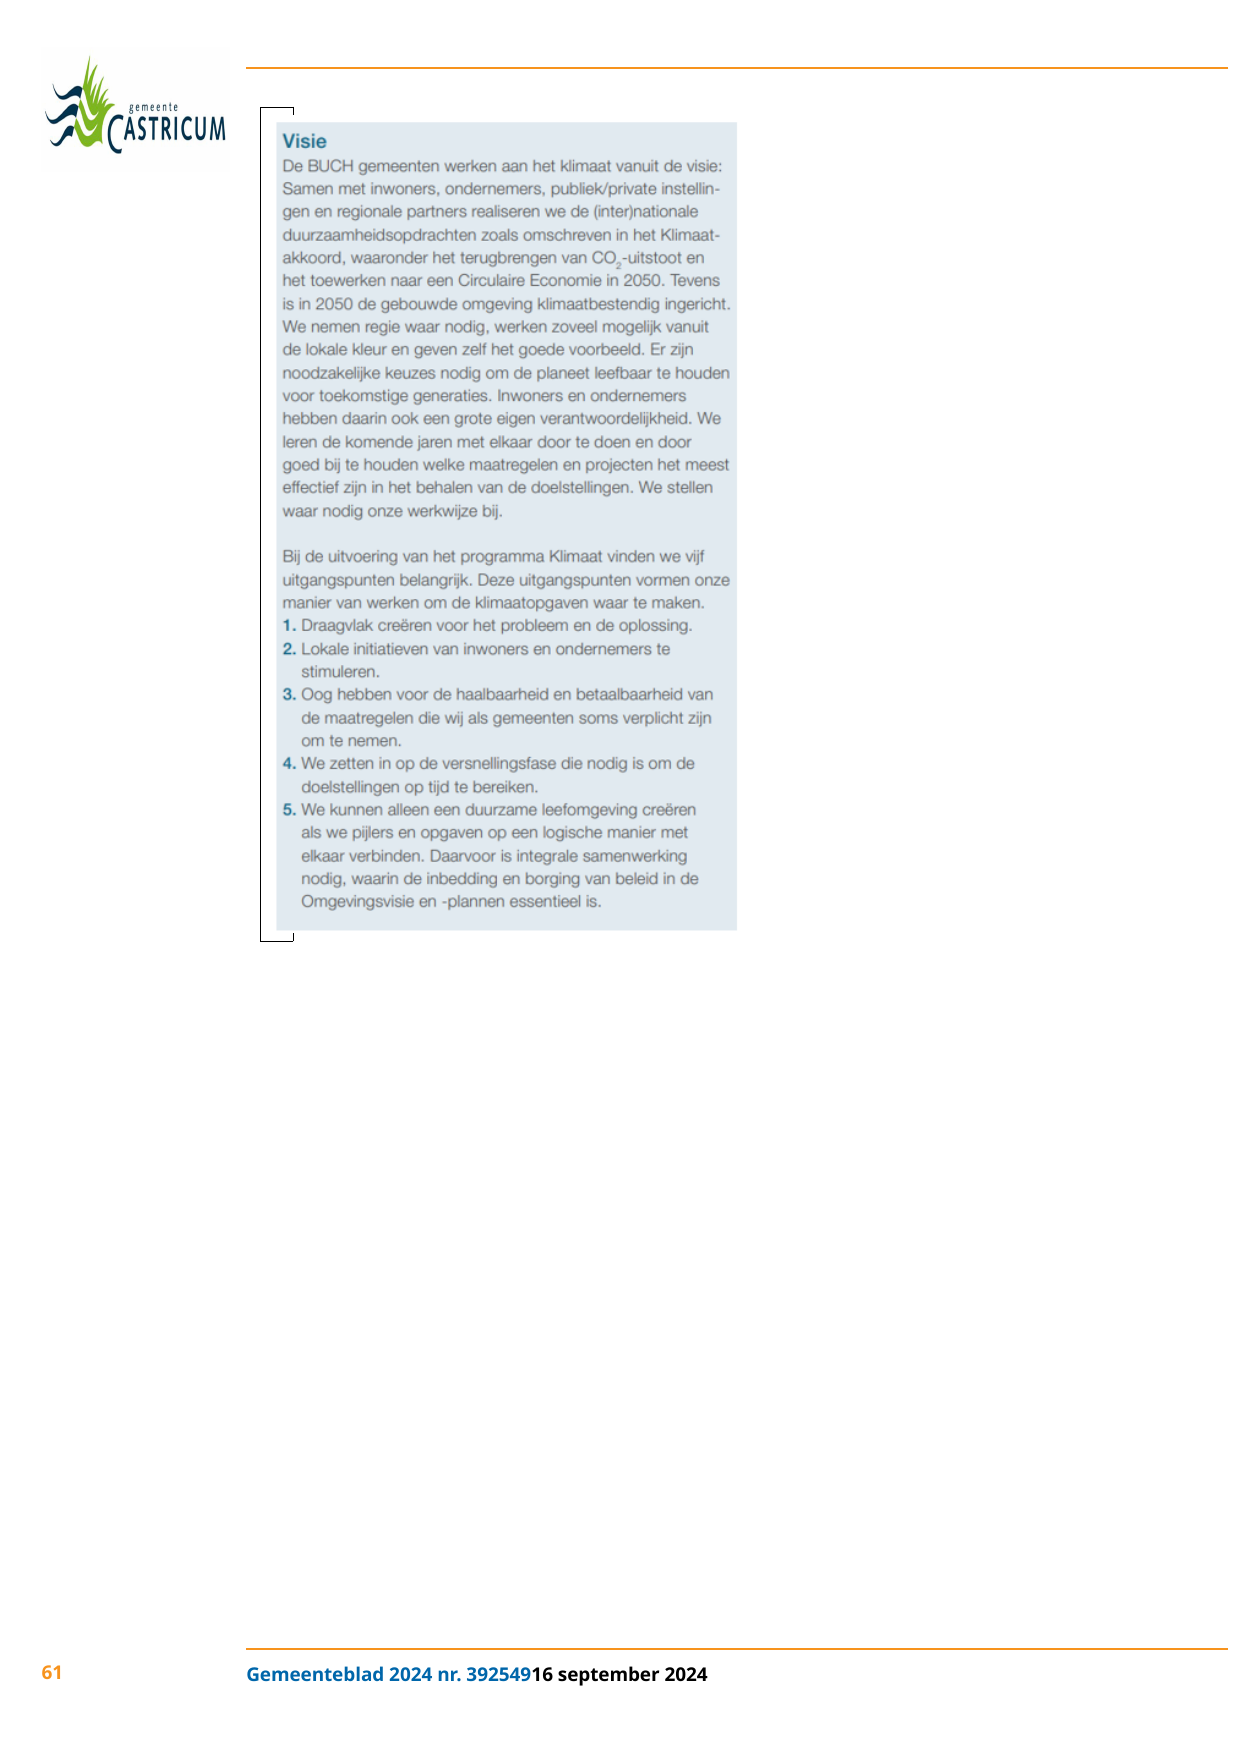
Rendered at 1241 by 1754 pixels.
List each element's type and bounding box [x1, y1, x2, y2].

picture [268, 115, 742, 933]
picture [41, 47, 231, 172]
